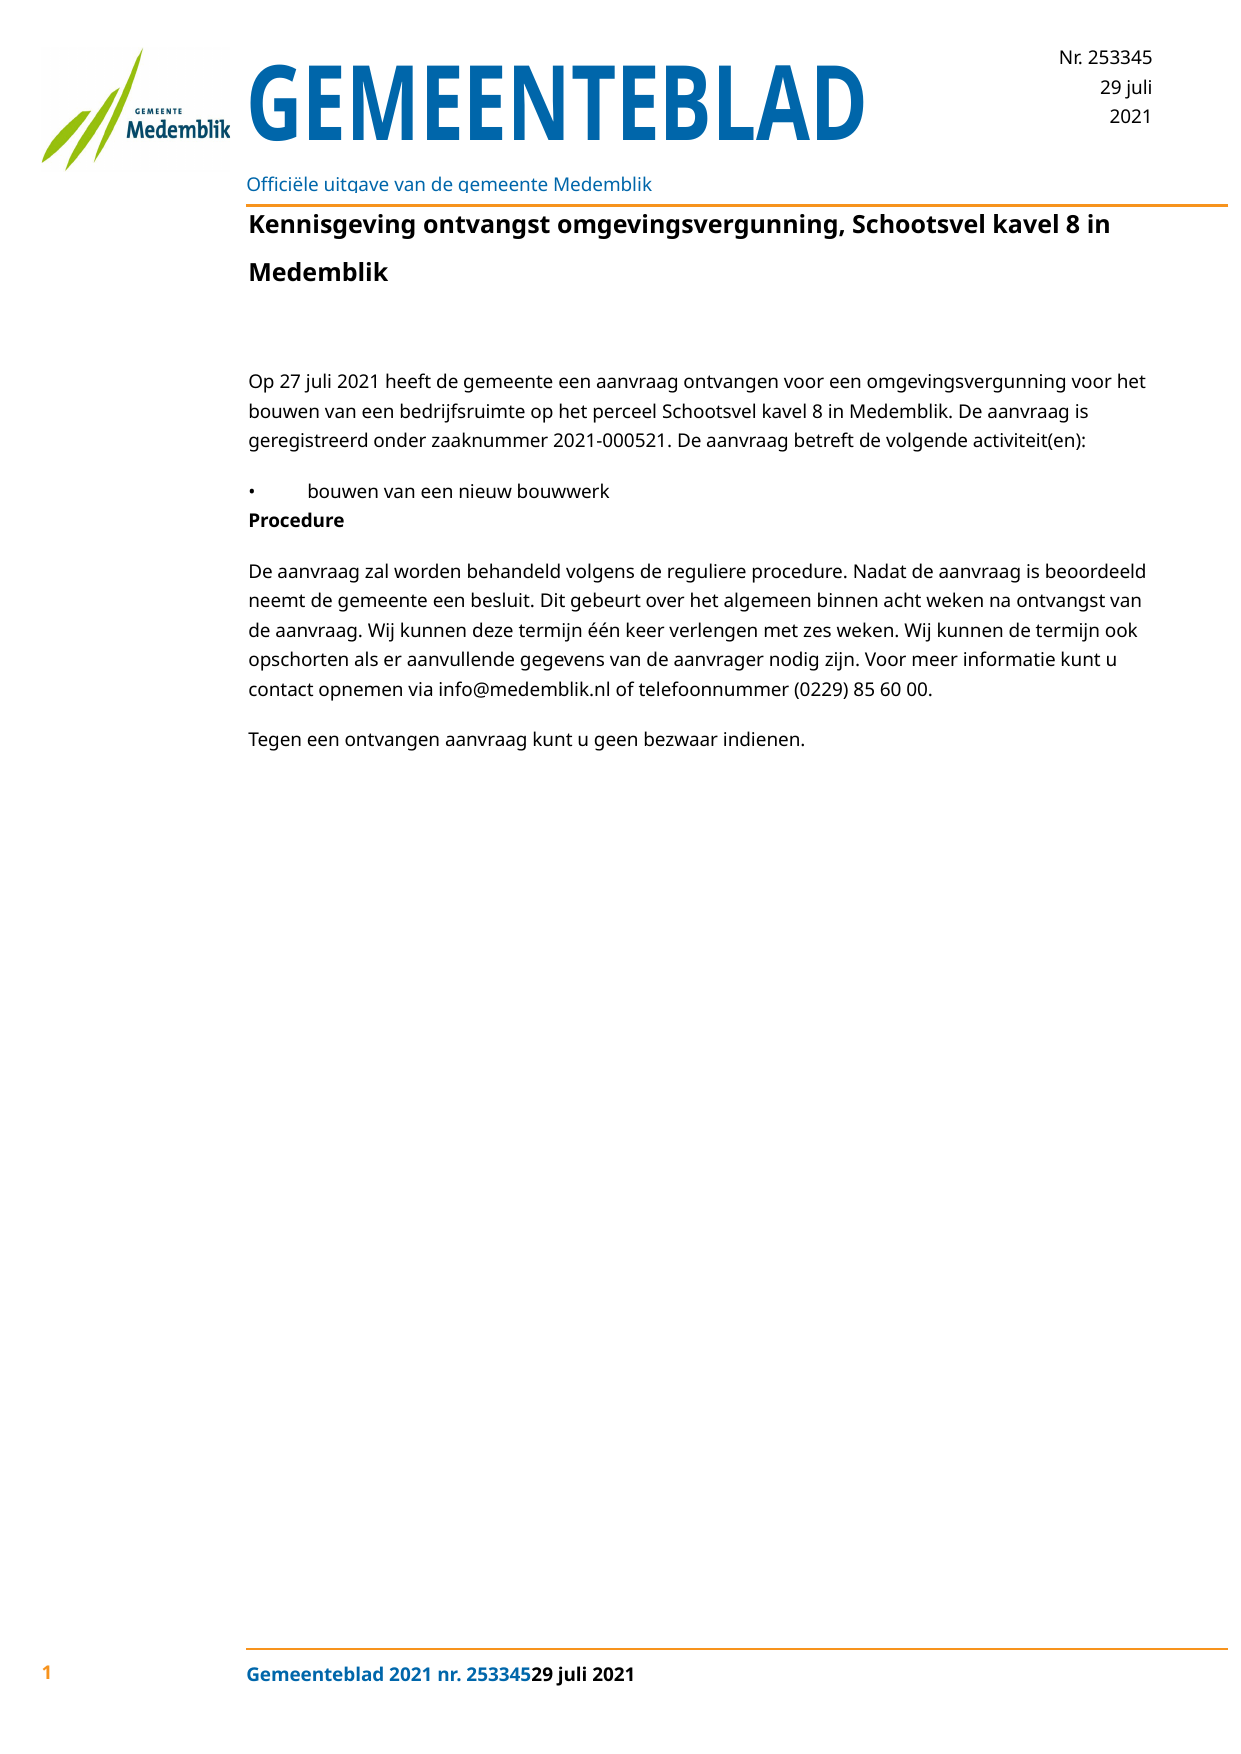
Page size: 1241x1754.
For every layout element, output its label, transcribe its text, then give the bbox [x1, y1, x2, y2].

text Kennisgeving ontvangst omgevingsvergunning, Schootsvel kavel 8 in Medemblik [248, 207, 1152, 288]
picture [41, 47, 231, 172]
text Procedure [248, 507, 1152, 533]
list bouwen van een nieuw bouwwerk [248, 478, 1152, 504]
text Tegen een ontvangen aanvraag kunt u geen bezwaar indienen. [248, 727, 1152, 752]
text Op 27 juli 2021 heeft de gemeente een aanvraag ontvangen voor een omgevingsvergunning voor het bouwen van een bedrijfsruimte op het perceel Schootsvel kavel 8 in Medemblik. De aanvraag is geregistreerd onder zaaknummer 2021-000521. De aanvraag betreft de volgende activiteit(en): [248, 368, 1152, 453]
text De aanvraag zal worden behandeld volgens de reguliere procedure. Nadat de aanvraag is beoordeeld neemt de gemeente een besluit. Dit gebeurt over het algemeen binnen acht weken na ontvangst van de aanvraag. Wij kunnen deze termijn één keer verlengen met zes weken. Wij kunnen de termijn ook opschorten als er aanvullende gegevens van de aanvrager nodig zijn. Voor meer informatie kunt u contact opnemen via info@medemblik.nl of telefoonnummer (0229) 85 60 00. [248, 558, 1152, 702]
